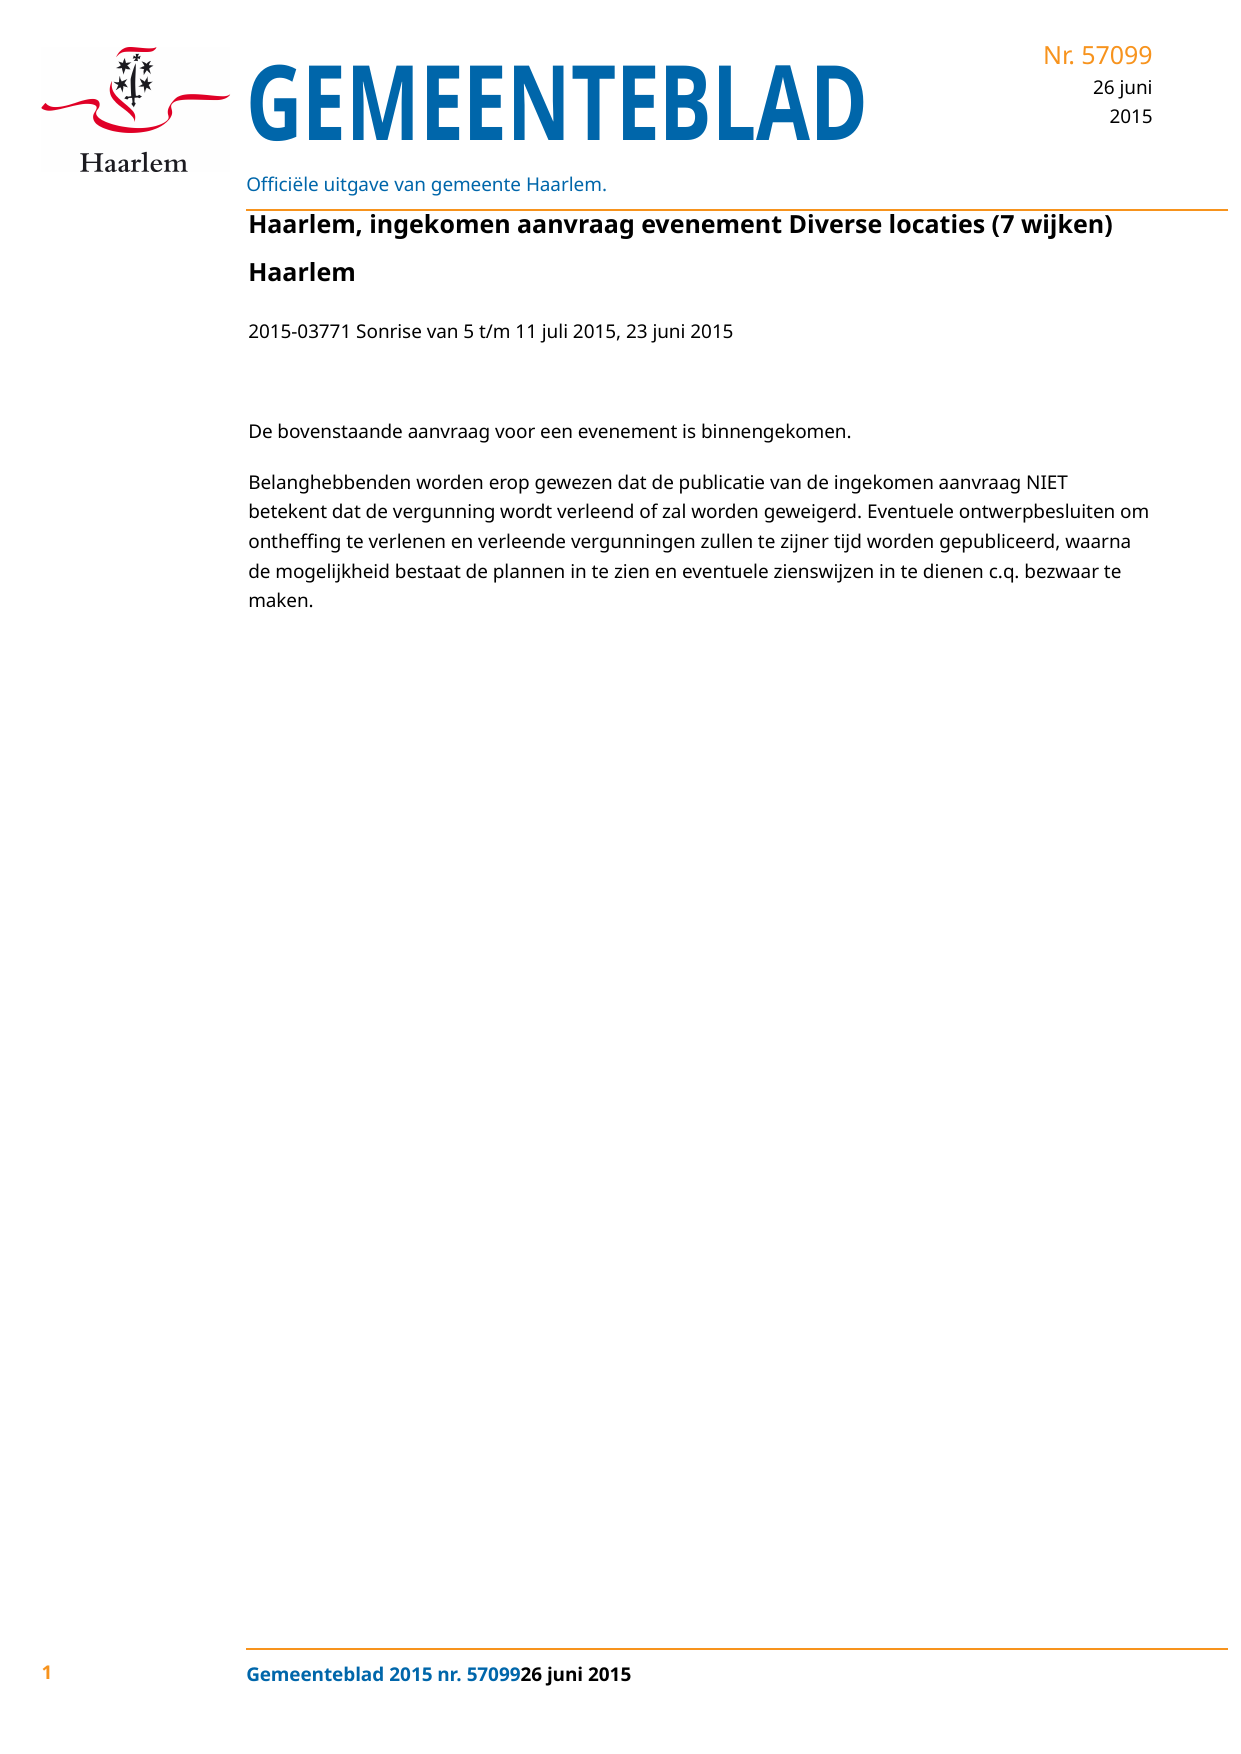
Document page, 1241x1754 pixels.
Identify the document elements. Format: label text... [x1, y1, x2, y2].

text Belanghebbenden worden erop gewezen dat de publicatie van de ingekomen aanvraag NIET betekent dat de vergunning wordt verleend of zal worden geweigerd. Eventuele ontwerpbesluiten om ontheffing te verlenen en verleende vergunningen zullen te zijner tijd worden gepubliceerd, waarna de mogelijkheid bestaat de plannen in te zien en eventuele zienswijzen in te dienen c.q. bezwaar te maken. [248, 469, 1152, 613]
text De bovenstaande aanvraag voor een evenement is binnengekomen. [248, 419, 1152, 444]
picture [41, 47, 231, 172]
text 2015-03771 Sonrise van 5 t/m 11 juli 2015, 23 juni 2015 [248, 318, 1152, 344]
text Haarlem, ingekomen aanvraag evenement Diverse locaties (7 wijken) Haarlem [248, 211, 1152, 288]
